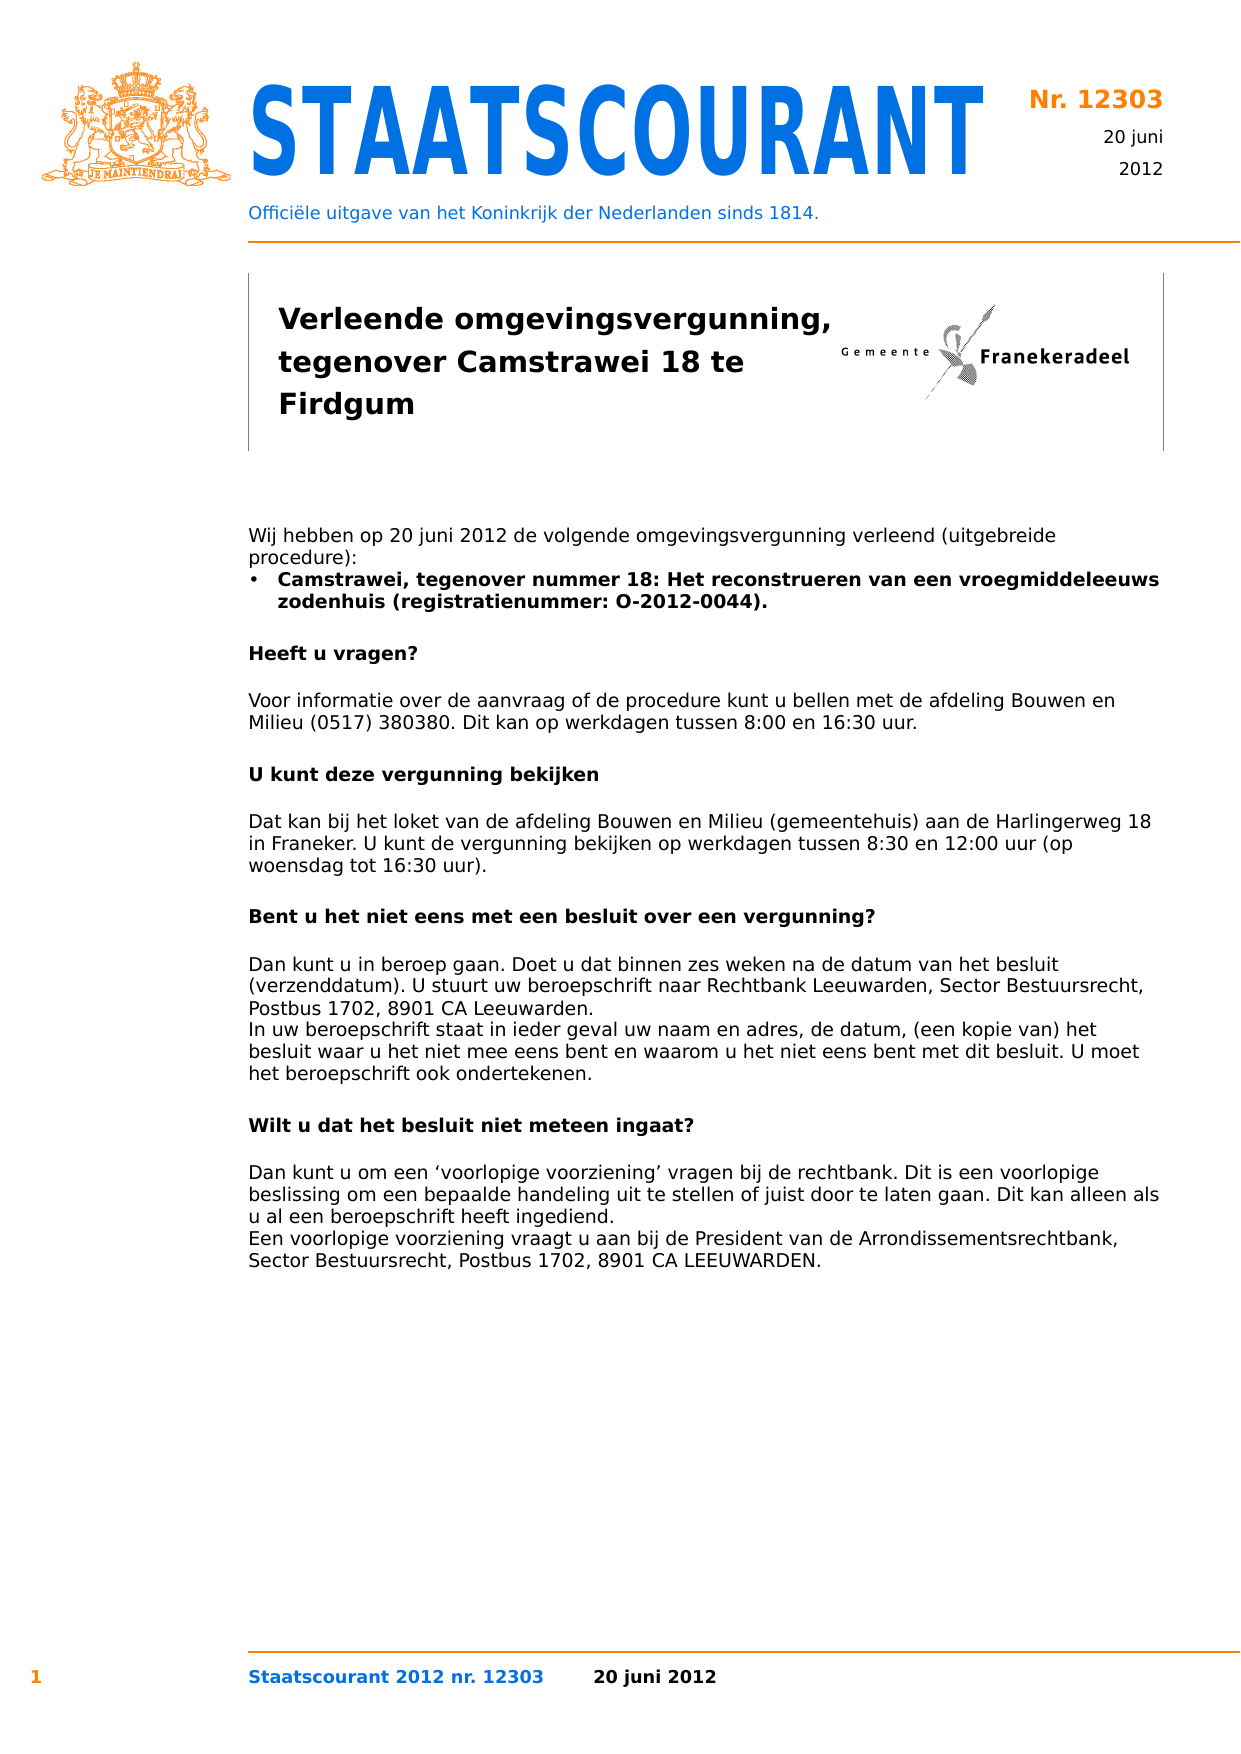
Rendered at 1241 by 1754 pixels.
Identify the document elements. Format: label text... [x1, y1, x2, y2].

text Dan kunt u om een ‘voorlopige voorziening’ vragen bij de rechtbank. Dit is een voorlopige beslissing om een bepaalde handeling uit te stellen of juist door te laten gaan. Dit kan alleen als u al een beroepschrift heeft ingediend. [248, 1162, 1163, 1228]
text • Camstrawei, tegenover nummer 18: Het reconstrueren van een vroegmiddeleeuws zodenhuis (registratienummer: O-2012-0044). [248, 569, 1163, 613]
table_header Nr. 12303 [998, 62, 1240, 121]
subtitle U kunt deze vergunning bekijken [248, 763, 1163, 786]
table_cell Officiële uitgave van het Koninkrijk der Nederlanden sinds 1814. [248, 203, 1240, 241]
subtitle Bent u het niet eens met een besluit over een vergunning? [248, 906, 1163, 928]
text Dat kan bij het loket van de afdeling Bouwen en Milieu (gemeentehuis) aan de Harlingerweg 18 in Franeker. U kunt de vergunning bekijken op werkdagen tussen 8:30 en 12:00 uur (op woensdag tot 16:30 uur). [248, 811, 1163, 876]
text In uw beroepschrift staat in ieder geval uw naam en adres, de datum, (een kopie van) het besluit waar u het niet mee eens bent en waarom u het niet eens bent met dit besluit. U moet het beroepschrift ook ondertekenen. [248, 1019, 1163, 1085]
text Wij hebben op 20 juni 2012 de volgende omgevingsvergunning verleend (uitgebreide procedure): [248, 525, 1163, 569]
table_cell 20 juni [998, 121, 1240, 153]
text Een voorlopige voorziening vraagt u aan bij de President van de Arrondissementsrechtbank, Sector Bestuursrecht, Postbus 1702, 8901 CA LEEUWARDEN. [248, 1228, 1163, 1272]
table_cell 2012 [998, 153, 1240, 203]
subtitle Verleende omgevingsvergunning, tegenover Camstrawei 18 te Firdgum [249, 273, 1163, 451]
table_header STAATSCOURANT [248, 62, 998, 203]
text Voor informatie over de aanvraag of de procedure kunt u bellen met de afdeling Bouwen en Milieu (0517) 380380. Dit kan op werkdagen tussen 8:00 en 16:30 uur. [248, 689, 1163, 733]
subtitle Wilt u dat het besluit niet meteen ingaat? [248, 1115, 1163, 1137]
picture [838, 302, 1134, 403]
text Dan kunt u in beroep gaan. Doet u dat binnen zes weken na de datum van het besluit (verzenddatum). U stuurt uw beroepschrift naar Rechtbank Leeuwarden, Sector Bestuursrecht, Postbus 1702, 8901 CA Leeuwarden. [248, 953, 1163, 1019]
subtitle Heeft u vragen? [248, 643, 1163, 664]
picture [41, 62, 231, 186]
table_header [25, 62, 248, 241]
